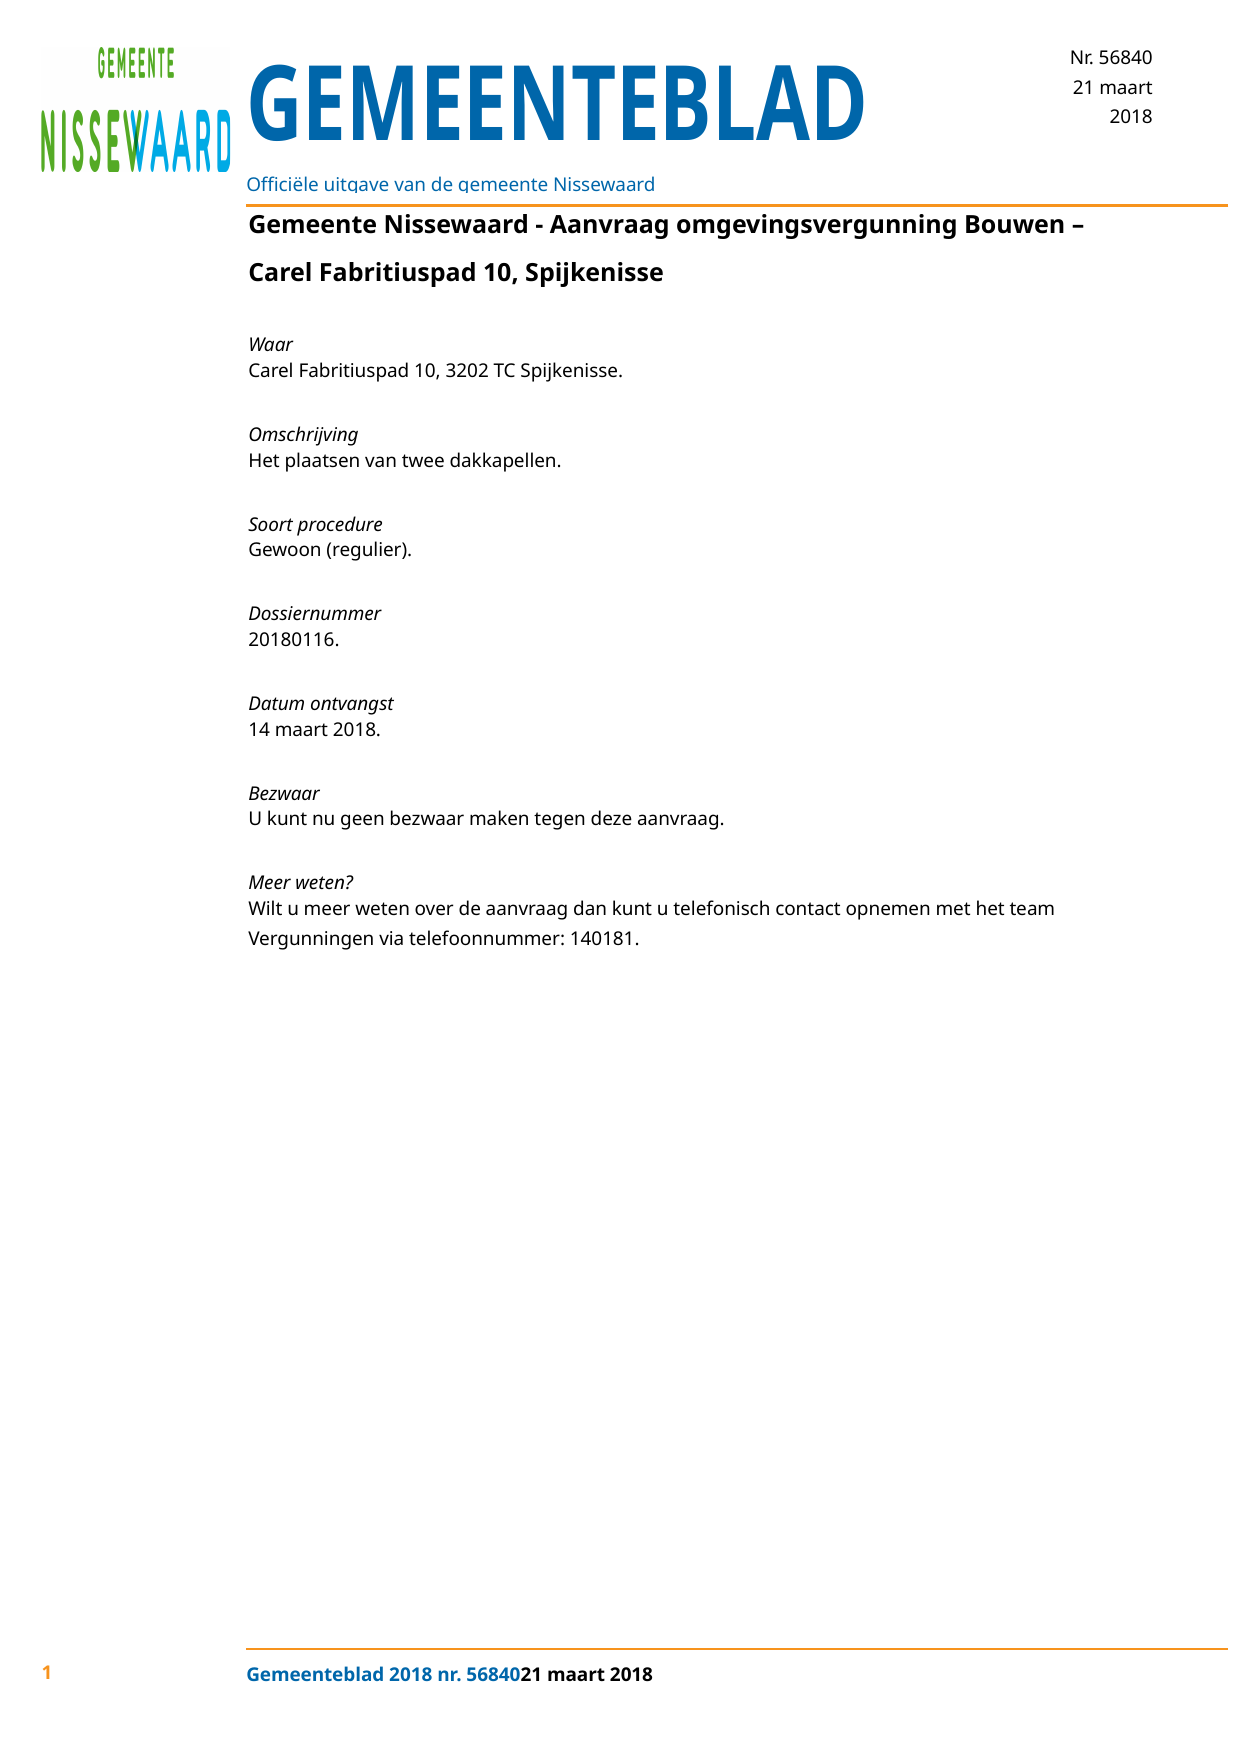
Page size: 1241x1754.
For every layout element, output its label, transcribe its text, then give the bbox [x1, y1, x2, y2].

picture [154, 157, 165, 172]
text 20180116. [248, 626, 1152, 652]
picture [222, 122, 227, 160]
text U kunt nu geen bezwaar maken tegen deze aanvraag. [248, 806, 1152, 831]
text Omschrijving [248, 421, 1152, 447]
picture [200, 151, 206, 172]
text Carel Fabritiuspad 10, 3202 TC Spijkenisse. [248, 357, 1152, 383]
text Dossiernummer [248, 601, 1152, 626]
text Gewoon (regulier). [248, 537, 1152, 562]
text Waar [248, 331, 1152, 357]
text 14 maart 2018. [248, 716, 1152, 742]
picture [41, 47, 231, 172]
text Gemeente Nissewaard - Aanvraag omgevingsvergunning Bouwen – Carel Fabritiuspad 10, Spijkenisse [248, 207, 1152, 288]
picture [201, 122, 206, 138]
text Wilt u meer weten over de aanvraag dan kunt u telefonisch contact opnemen met het team Vergunningen via telefoonnummer: 140181. [248, 895, 1152, 951]
text Meer weten? [248, 869, 1152, 895]
text Datum ontvangst [248, 690, 1152, 716]
text Het plaatsen van twee dakkapellen. [248, 447, 1152, 473]
picture [176, 157, 187, 172]
text Bezwaar [248, 780, 1152, 806]
text Soort procedure [248, 511, 1152, 537]
